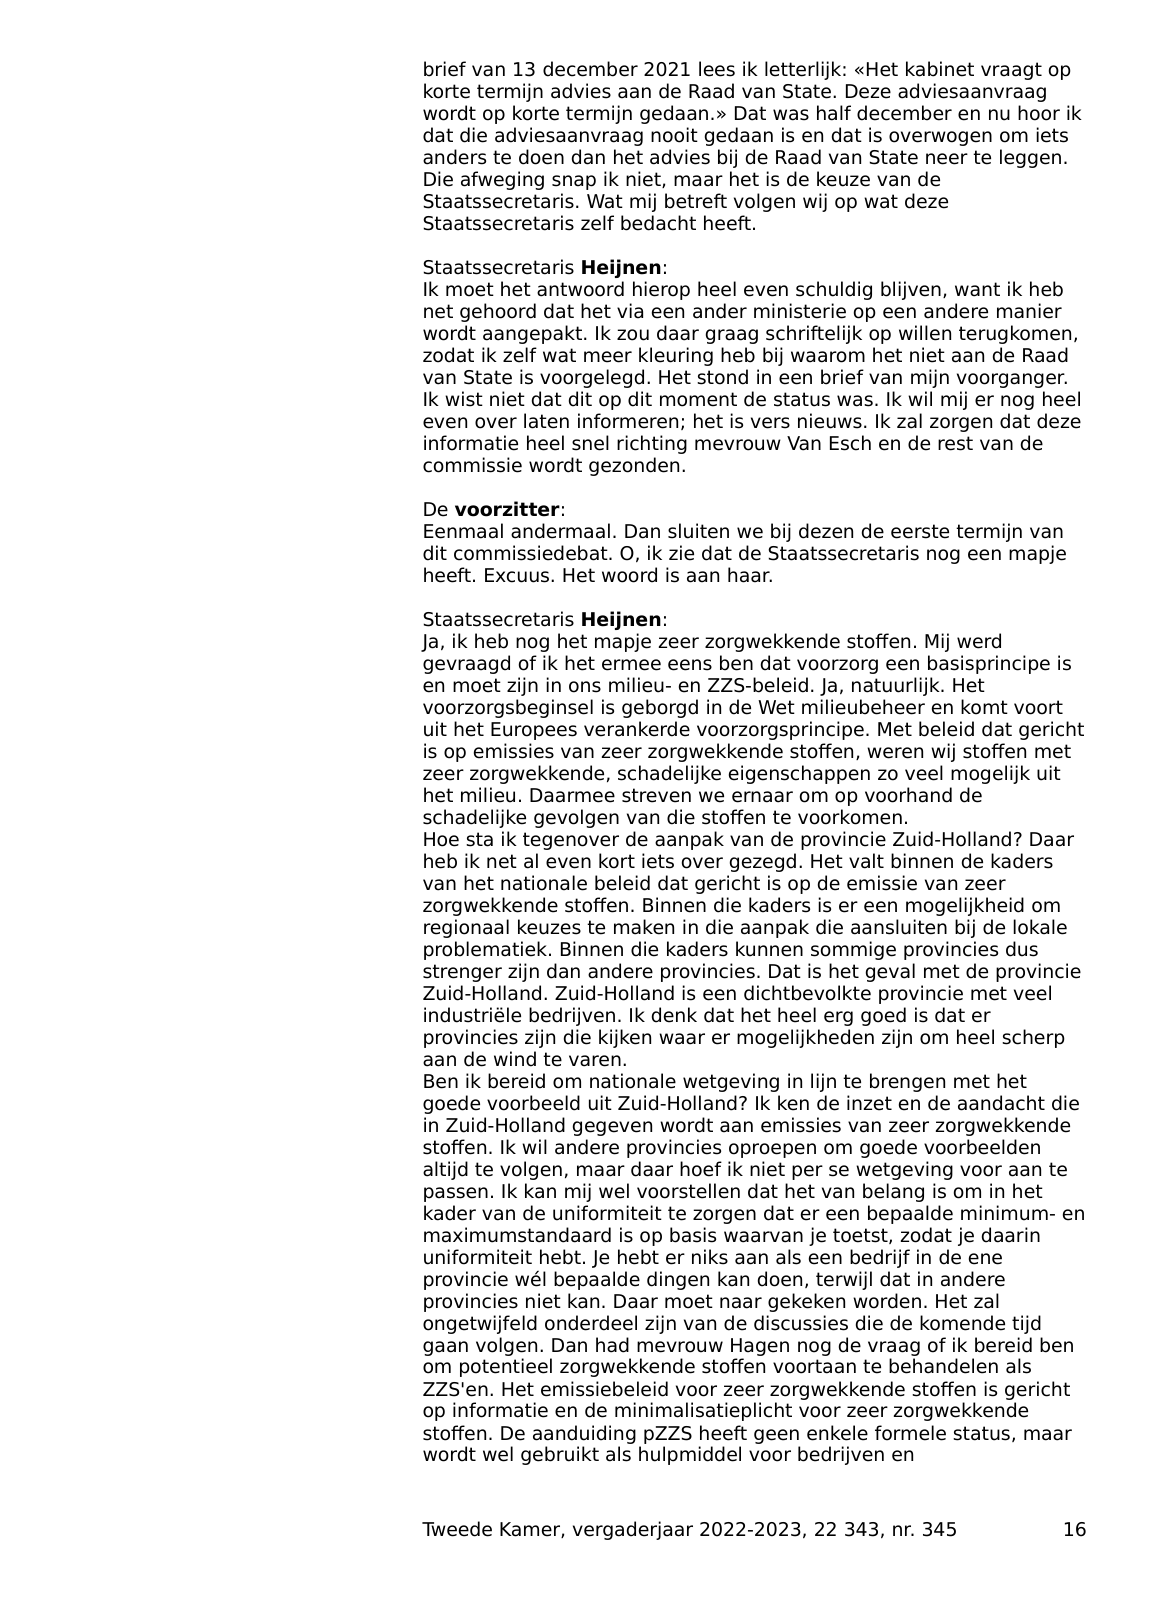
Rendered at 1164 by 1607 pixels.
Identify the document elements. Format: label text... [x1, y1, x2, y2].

text Hoe sta ik tegenover de aanpak van de provincie Zuid-Holland? Daar heb ik net al even kort iets over gezegd. Het valt binnen de kaders van het nationale beleid dat gericht is op de emissie van zeer zorgwekkende stoffen. Binnen die kaders is er een mogelijkheid om regionaal keuzes te maken in die aanpak die aansluiten bij de lokale problematiek. Binnen die kaders kunnen sommige provincies dus strenger zijn dan andere provincies. Dat is het geval met de provincie Zuid-Holland. Zuid-Holland is een dichtbevolkte provincie met veel industriële bedrijven. Ik denk dat het heel erg goed is dat er provincies zijn die kijken waar er mogelijkheden zijn om heel scherp aan de wind te varen. [422, 829, 1087, 1071]
text Staatssecretaris Heijnen: [422, 609, 1087, 631]
text brief van 13 december 2021 lees ik letterlijk: «Het kabinet vraagt op korte termijn advies aan de Raad van State. Deze adviesaanvraag wordt op korte termijn gedaan.» Dat was half december en nu hoor ik dat die adviesaanvraag nooit gedaan is en dat is overwogen om iets anders te doen dan het advies bij de Raad van State neer te leggen. Die afweging snap ik niet, maar het is de keuze van de Staatssecretaris. Wat mij betreft volgen wij op wat deze Staatssecretaris zelf bedacht heeft. [422, 59, 1087, 235]
text Ja, ik heb nog het mapje zeer zorgwekkende stoffen. Mij werd gevraagd of ik het ermee eens ben dat voorzorg een basisprincipe is en moet zijn in ons milieu- en ZZS-beleid. Ja, natuurlijk. Het voorzorgsbeginsel is geborgd in de Wet milieubeheer en komt voort uit het Europees verankerde voorzorgsprincipe. Met beleid dat gericht is op emissies van zeer zorgwekkende stoffen, weren wij stoffen met zeer zorgwekkende, schadelijke eigenschappen zo veel mogelijk uit het milieu. Daarmee streven we ernaar om op voorhand de schadelijke gevolgen van die stoffen te voorkomen. [422, 631, 1087, 829]
text Staatssecretaris Heijnen: [422, 257, 1087, 279]
text De voorzitter: [422, 499, 1087, 521]
text Ben ik bereid om nationale wetgeving in lijn te brengen met het goede voorbeeld uit Zuid-Holland? Ik ken de inzet en de aandacht die in Zuid-Holland gegeven wordt aan emissies van zeer zorgwekkende stoffen. Ik wil andere provincies oproepen om goede voorbeelden altijd te volgen, maar daar hoef ik niet per se wetgeving voor aan te passen. Ik kan mij wel voorstellen dat het van belang is om in het kader van de uniformiteit te zorgen dat er een bepaalde minimum- en maximumstandaard is op basis waarvan je toetst, zodat je daarin uniformiteit hebt. Je hebt er niks aan als een bedrijf in de ene provincie wél bepaalde dingen kan doen, terwijl dat in andere provincies niet kan. Daar moet naar gekeken worden. Het zal ongetwijfeld onderdeel zijn van de discussies die de komende tijd gaan volgen. Dan had mevrouw Hagen nog de vraag of ik bereid ben om potentieel zorgwekkende stoffen voortaan te behandelen als ZZS'en. Het emissiebeleid voor zeer zorgwekkende stoffen is gericht op informatie en de minimalisatieplicht voor zeer zorgwekkende stoffen. De aanduiding pZZS heeft geen enkele formele status, maar wordt wel gebruikt als hulpmiddel voor bedrijven en [422, 1071, 1087, 1466]
text Eenmaal andermaal. Dan sluiten we bij dezen de eerste termijn van dit commissiedebat. O, ik zie dat de Staatssecretaris nog een mapje heeft. Excuus. Het woord is aan haar. [422, 521, 1087, 587]
text Ik moet het antwoord hierop heel even schuldig blijven, want ik heb net gehoord dat het via een ander ministerie op een andere manier wordt aangepakt. Ik zou daar graag schriftelijk op willen terugkomen, zodat ik zelf wat meer kleuring heb bij waarom het niet aan de Raad van State is voorgelegd. Het stond in een brief van mijn voorganger. Ik wist niet dat dit op dit moment de status was. Ik wil mij er nog heel even over laten informeren; het is vers nieuws. Ik zal zorgen dat deze informatie heel snel richting mevrouw Van Esch en de rest van de commissie wordt gezonden. [422, 279, 1087, 477]
